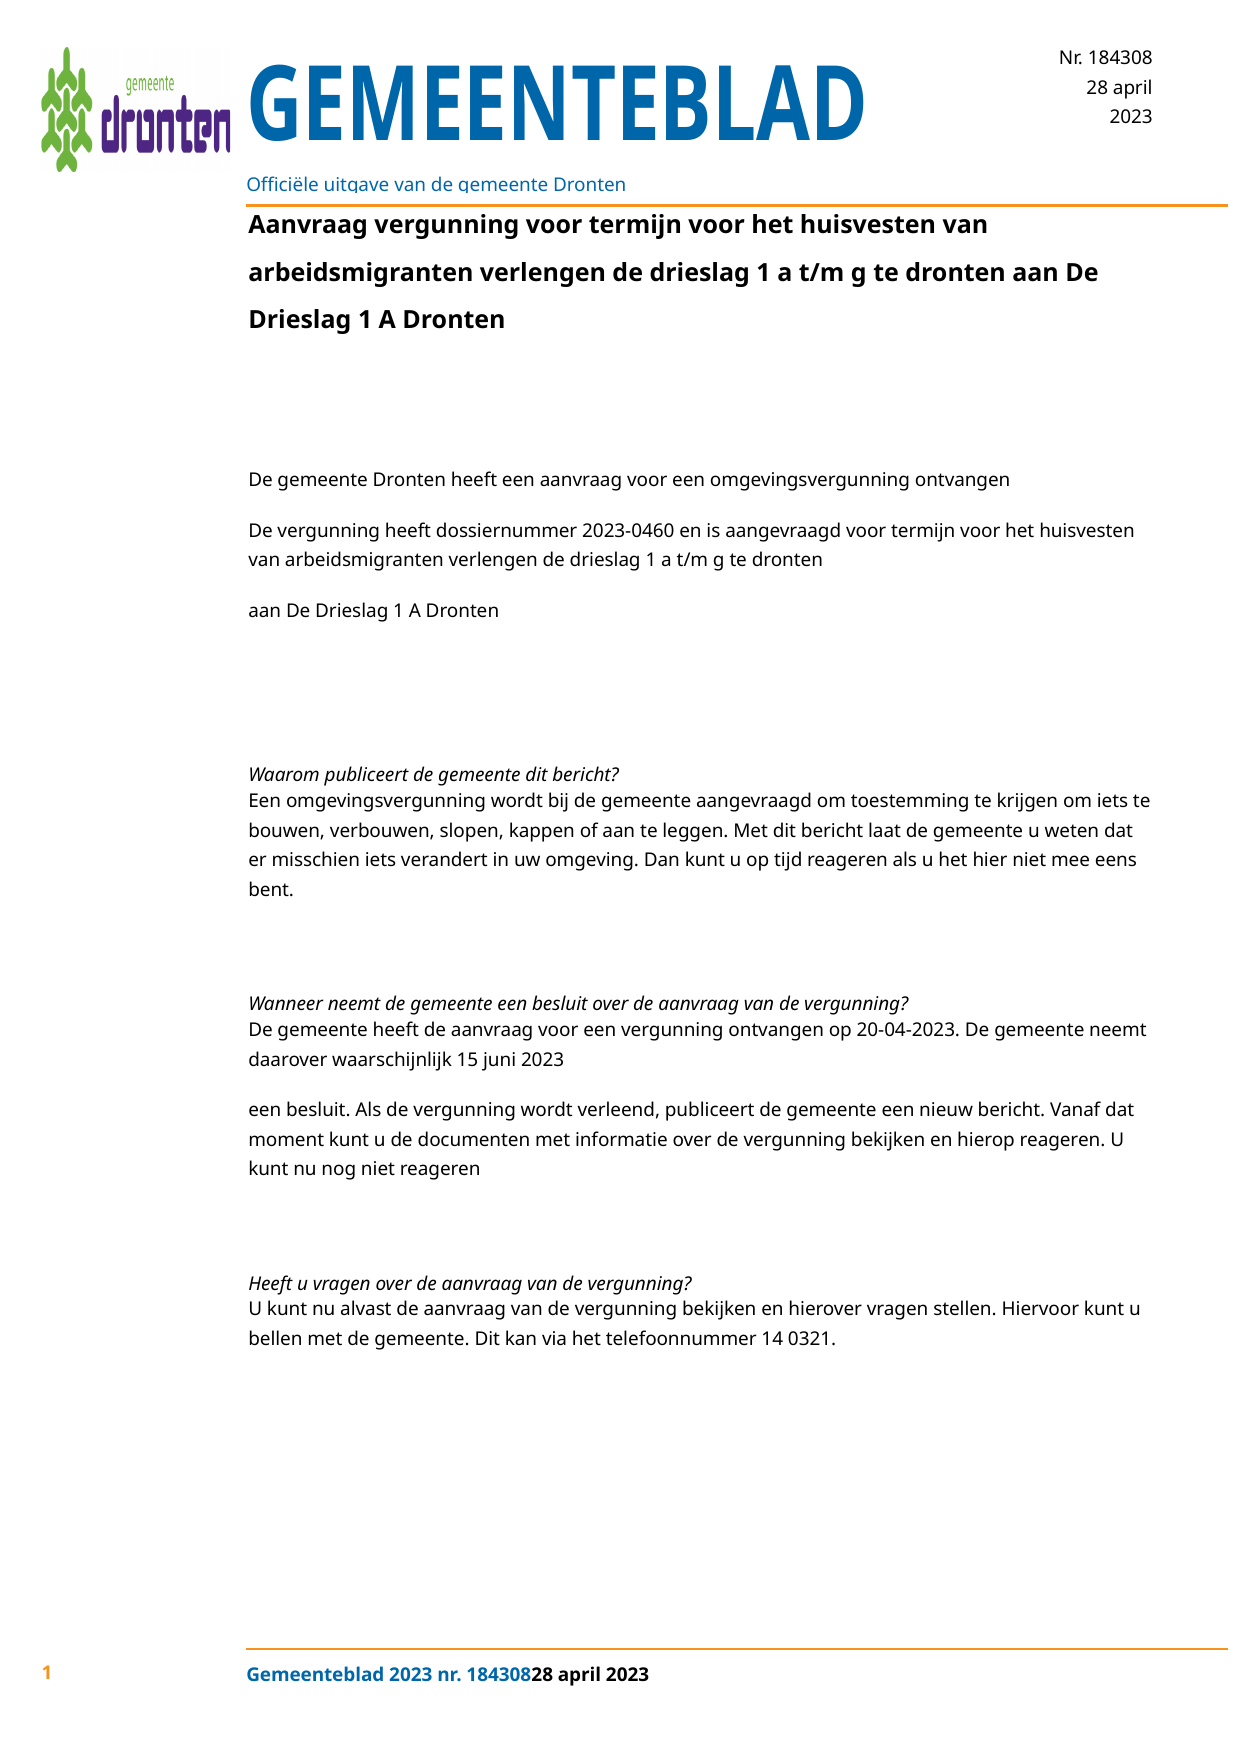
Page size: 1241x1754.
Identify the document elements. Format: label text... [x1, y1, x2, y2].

text De vergunning heeft dossiernummer 2023-0460 en is aangevraagd voor termijn voor het huisvesten van arbeidsmigranten verlengen de drieslag 1 a t/m g te dronten [248, 517, 1152, 572]
text Aanvraag vergunning voor termijn voor het huisvesten van arbeidsmigranten verlengen de drieslag 1 a t/m g te dronten aan De Drieslag 1 A Dronten [248, 207, 1152, 336]
picture [41, 47, 231, 172]
text De gemeente Dronten heeft een aanvraag voor een omgevingsvergunning ontvangen [248, 466, 1152, 492]
text Heeft u vragen over de aanvraag van de vergunning? [248, 1270, 1152, 1295]
text aan De Drieslag 1 A Dronten [248, 597, 1152, 622]
text Waarom publiceert de gemeente dit bericht? [248, 762, 1152, 787]
text U kunt nu alvast de aanvraag van de vergunning bekijken en hierover vragen stellen. Hiervoor kunt u bellen met de gemeente. Dit kan via het telefoonnummer 14 0321. [248, 1295, 1152, 1351]
text een besluit. Als de vergunning wordt verleend, publiceert de gemeente een nieuw bericht. Vanaf dat moment kunt u de documenten met informatie over de vergunning bekijken en hierop reageren. U kunt nu nog niet reageren [248, 1096, 1152, 1181]
text Wanneer neemt de gemeente een besluit over de aanvraag van de vergunning? [248, 990, 1152, 1016]
text Een omgevingsvergunning wordt bij de gemeente aangevraagd om toestemming te krijgen om iets te bouwen, verbouwen, slopen, kappen of aan te leggen. Met dit bericht laat de gemeente u weten dat er misschien iets verandert in uw omgeving. Dan kunt u op tijd reageren als u het hier niet mee eens bent. [248, 787, 1152, 902]
text De gemeente heeft de aanvraag voor een vergunning ontvangen op 20-04-2023. De gemeente neemt daarover waarschijnlijk 15 juni 2023 [248, 1016, 1152, 1071]
